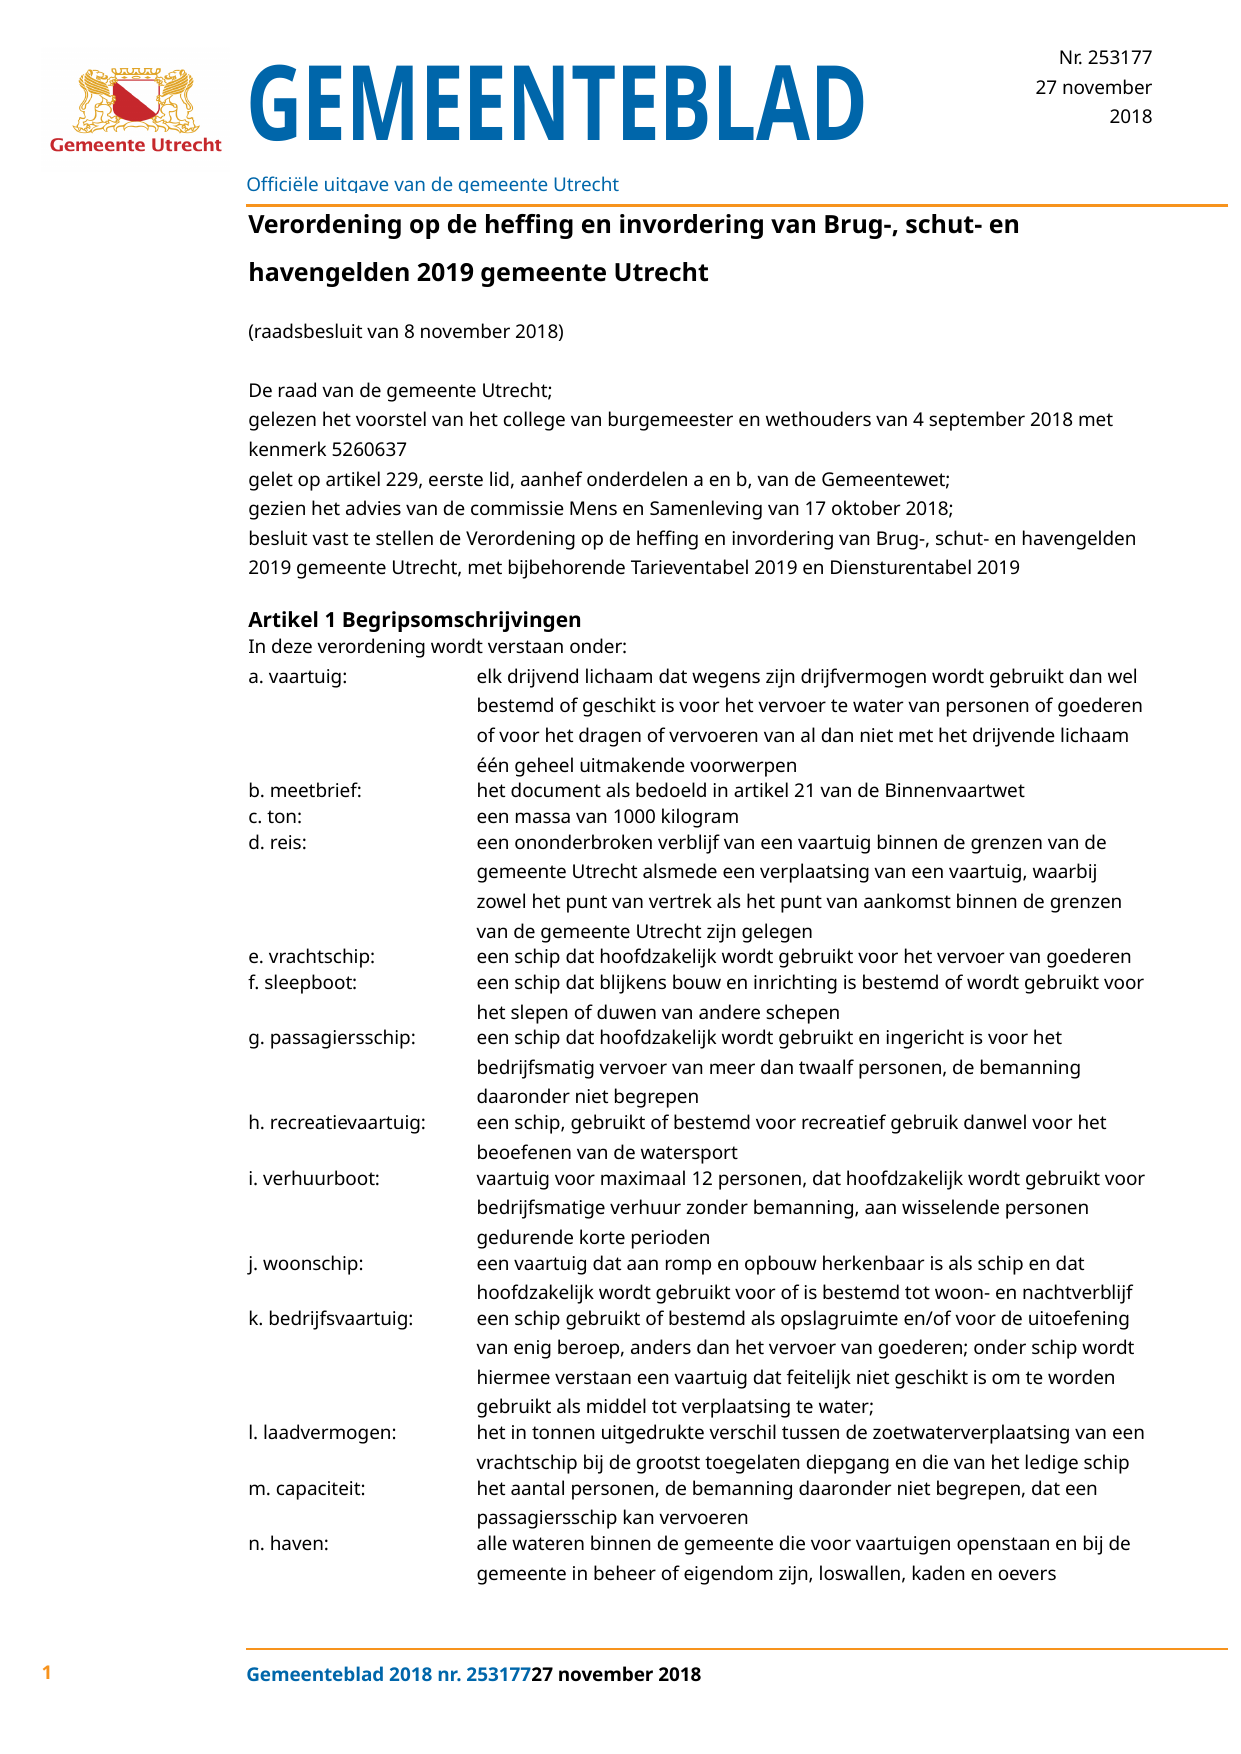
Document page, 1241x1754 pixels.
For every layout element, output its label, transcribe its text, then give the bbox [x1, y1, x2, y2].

table_cell vaartuig voor maximaal 12 personen, dat hoofdzakelijk wordt gebruikt voor bedrijfsmatige verhuur zonder bemanning, aan wisselende personen gedurende korte perioden [476, 1165, 1152, 1250]
table_cell i. verhuurboot: [248, 1165, 476, 1250]
table_cell een schip gebruikt of bestemd als opslagruimte en/of voor de uitoefening van enig beroep, anders dan het vervoer van goederen; onder schip wordt hiermee verstaan een vaartuig dat feitelijk niet geschikt is om te worden gebruikt als middel tot verplaatsing te water; [476, 1305, 1152, 1419]
table_cell het document als bedoeld in artikel 21 van de Binnenvaartwet [476, 778, 1152, 803]
text gelet op artikel 229, eerste lid, aanhef onderdelen a en b, van de Gemeentewet; [248, 466, 1152, 492]
table_cell een schip dat hoofdzakelijk wordt gebruikt en ingericht is voor het bedrijfsmatig vervoer van meer dan twaalf personen, de bemanning daaronder niet begrepen [476, 1025, 1152, 1109]
table_cell een schip, gebruikt of bestemd voor recreatief gebruik danwel voor het beoefenen van de watersport [476, 1110, 1152, 1165]
table_cell n. haven: [248, 1530, 476, 1585]
table_cell d. reis: [248, 829, 476, 943]
text Artikel 1 Begripsomschrijvingen [248, 605, 1152, 633]
table_cell een massa van 1000 kilogram [476, 803, 1152, 829]
table_cell e. vrachtschip: [248, 944, 476, 969]
text De raad van de gemeente Utrecht; [248, 377, 1152, 403]
table_cell b. meetbrief: [248, 778, 476, 803]
table_cell een schip dat blijkens bouw en inrichting is bestemd of wordt gebruikt voor het slepen of duwen van andere schepen [476, 969, 1152, 1024]
picture [41, 47, 231, 172]
text (raadsbesluit van 8 november 2018) [248, 318, 1152, 344]
table_header elk drijvend lichaam dat wegens zijn drijfvermogen wordt gebruikt dan wel bestemd of geschikt is voor het vervoer te water van personen of goederen of voor het dragen of vervoeren van al dan niet met het drijvende lichaam één geheel uitmakende voorwerpen [476, 663, 1152, 778]
table_cell j. woonschip: [248, 1250, 476, 1305]
text besluit vast te stellen de Verordening op de heffing en invordering van Brug-, schut- en havengelden 2019 gemeente Utrecht, met bijbehorende Tarieventabel 2019 en Diensturentabel 2019 [248, 525, 1152, 580]
table_cell k. bedrijfsvaartuig: [248, 1305, 476, 1419]
text gezien het advies van de commissie Mens en Samenleving van 17 oktober 2018; [248, 495, 1152, 521]
table_cell m. capaciteit: [248, 1475, 476, 1530]
text Verordening op de heffing en invordering van Brug-, schut- en havengelden 2019 gemeente Utrecht [248, 207, 1152, 288]
table_cell l. laadvermogen: [248, 1420, 476, 1475]
table_cell een ononderbroken verblijf van een vaartuig binnen de grenzen van de gemeente Utrecht alsmede een verplaatsing van een vaartuig, waarbij zowel het punt van vertrek als het punt van aankomst binnen de grenzen van de gemeente Utrecht zijn gelegen [476, 829, 1152, 943]
table_cell een schip dat hoofdzakelijk wordt gebruikt voor het vervoer van goederen [476, 944, 1152, 969]
table_cell g. passagiersschip: [248, 1025, 476, 1109]
table_cell een vaartuig dat aan romp en opbouw herkenbaar is als schip en dat hoofdzakelijk wordt gebruikt voor of is bestemd tot woon- en nachtverblijf [476, 1250, 1152, 1305]
table_header a. vaartuig: [248, 663, 476, 778]
table_cell het aantal personen, de bemanning daaronder niet begrepen, dat een passagiersschip kan vervoeren [476, 1475, 1152, 1530]
table_cell alle wateren binnen de gemeente die voor vaartuigen openstaan en bij de gemeente in beheer of eigendom zijn, loswallen, kaden en oevers [476, 1530, 1152, 1585]
table_cell het in tonnen uitgedrukte verschil tussen de zoetwaterverplaatsing van een vrachtschip bij de grootst toegelaten diepgang en die van het ledige schip [476, 1420, 1152, 1475]
table_cell h. recreatievaartuig: [248, 1110, 476, 1165]
table_cell f. sleepboot: [248, 969, 476, 1024]
table_cell c. ton: [248, 803, 476, 829]
text In deze verordening wordt verstaan onder: [248, 633, 1152, 659]
text gelezen het voorstel van het college van burgemeester en wethouders van 4 september 2018 met kenmerk 5260637 [248, 407, 1152, 462]
